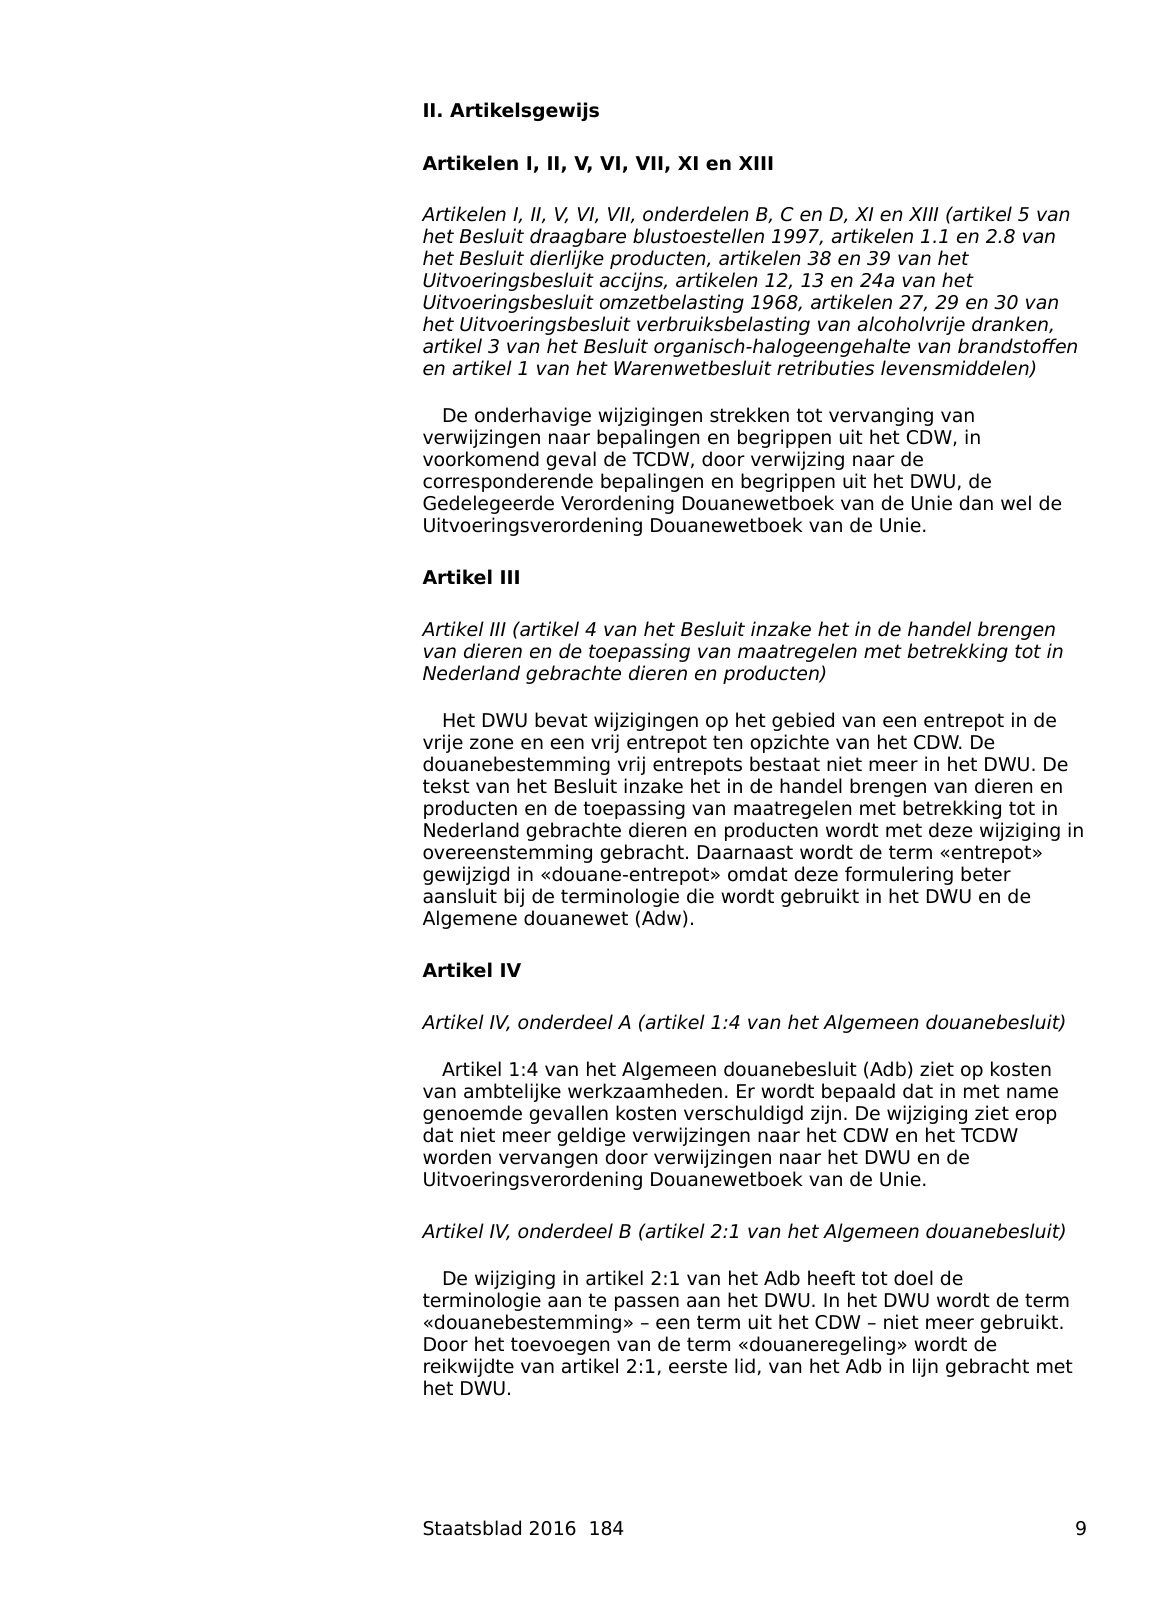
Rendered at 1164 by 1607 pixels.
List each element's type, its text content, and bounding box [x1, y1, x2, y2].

subtitle II. Artikelsgewijs [422, 100, 1087, 122]
subtitle Artikel III (artikel 4 van het Besluit inzake het in de handel brengen van dieren en de toepassing van maatregelen met betrekking tot in Nederland gebrachte dieren en producten) [422, 619, 1087, 685]
text De wijziging in artikel 2:1 van het Adb heeft tot doel de terminologie aan te passen aan het DWU. In het DWU wordt de term «douanebestemming» – een term uit het CDW – niet meer gebruikt. Door het toevoegen van de term «douaneregeling» wordt de reikwijdte van artikel 2:1, eerste lid, van het Adb in lijn gebracht met het DWU. [422, 1268, 1087, 1399]
text Het DWU bevat wijzigingen op het gebied van een entrepot in de vrije zone en een vrij entrepot ten opzichte van het CDW. De douanebestemming vrij entrepots bestaat niet meer in het DWU. De tekst van het Besluit inzake het in de handel brengen van dieren en producten en de toepassing van maatregelen met betrekking tot in Nederland gebrachte dieren en producten wordt met deze wijziging in overeenstemming gebracht. Daarnaast wordt de term «entrepot» gewijzigd in «douane-entrepot» omdat deze formulering beter aansluit bij de terminologie die wordt gebruikt in het DWU en de Algemene douanewet (Adw). [422, 710, 1087, 930]
subtitle Artikel IV, onderdeel B (artikel 2:1 van het Algemeen douanebesluit) [422, 1221, 1087, 1243]
subtitle Artikelen I, II, V, VI, VII, onderdelen B, C en D, XI en XIII (artikel 5 van het Besluit draagbare blustoestellen 1997, artikelen 1.1 en 2.8 van het Besluit dierlijke producten, artikelen 38 en 39 van het Uitvoeringsbesluit accijns, artikelen 12, 13 en 24a van het Uitvoeringsbesluit omzetbelasting 1968, artikelen 27, 29 en 30 van het Uitvoeringsbesluit verbruiksbelasting van alcoholvrije dranken, artikel 3 van het Besluit organisch-halogeengehalte van brandstoffen en artikel 1 van het Warenwetbesluit retributies levensmiddelen) [422, 204, 1087, 380]
subtitle Artikel IV [422, 960, 1087, 982]
subtitle Artikelen I, II, V, VI, VII, XI en XIII [422, 152, 1087, 174]
text Artikel 1:4 van het Algemeen douanebesluit (Adb) ziet op kosten van ambtelijke werkzaamheden. Er wordt bepaald dat in met name genoemde gevallen kosten verschuldigd zijn. De wijziging ziet erop dat niet meer geldige verwijzingen naar het CDW en het TCDW worden vervangen door verwijzingen naar het DWU en de Uitvoeringsverordening Douanewetboek van de Unie. [422, 1059, 1087, 1191]
subtitle Artikel III [422, 567, 1087, 589]
subtitle Artikel IV, onderdeel A (artikel 1:4 van het Algemeen douanebesluit) [422, 1012, 1087, 1034]
text De onderhavige wijzigingen strekken tot vervanging van verwijzingen naar bepalingen en begrippen uit het CDW, in voorkomend geval de TCDW, door verwijzing naar de corresponderende bepalingen en begrippen uit het DWU, de Gedelegeerde Verordening Douanewetboek van de Unie dan wel de Uitvoeringsverordening Douanewetboek van de Unie. [422, 405, 1087, 537]
